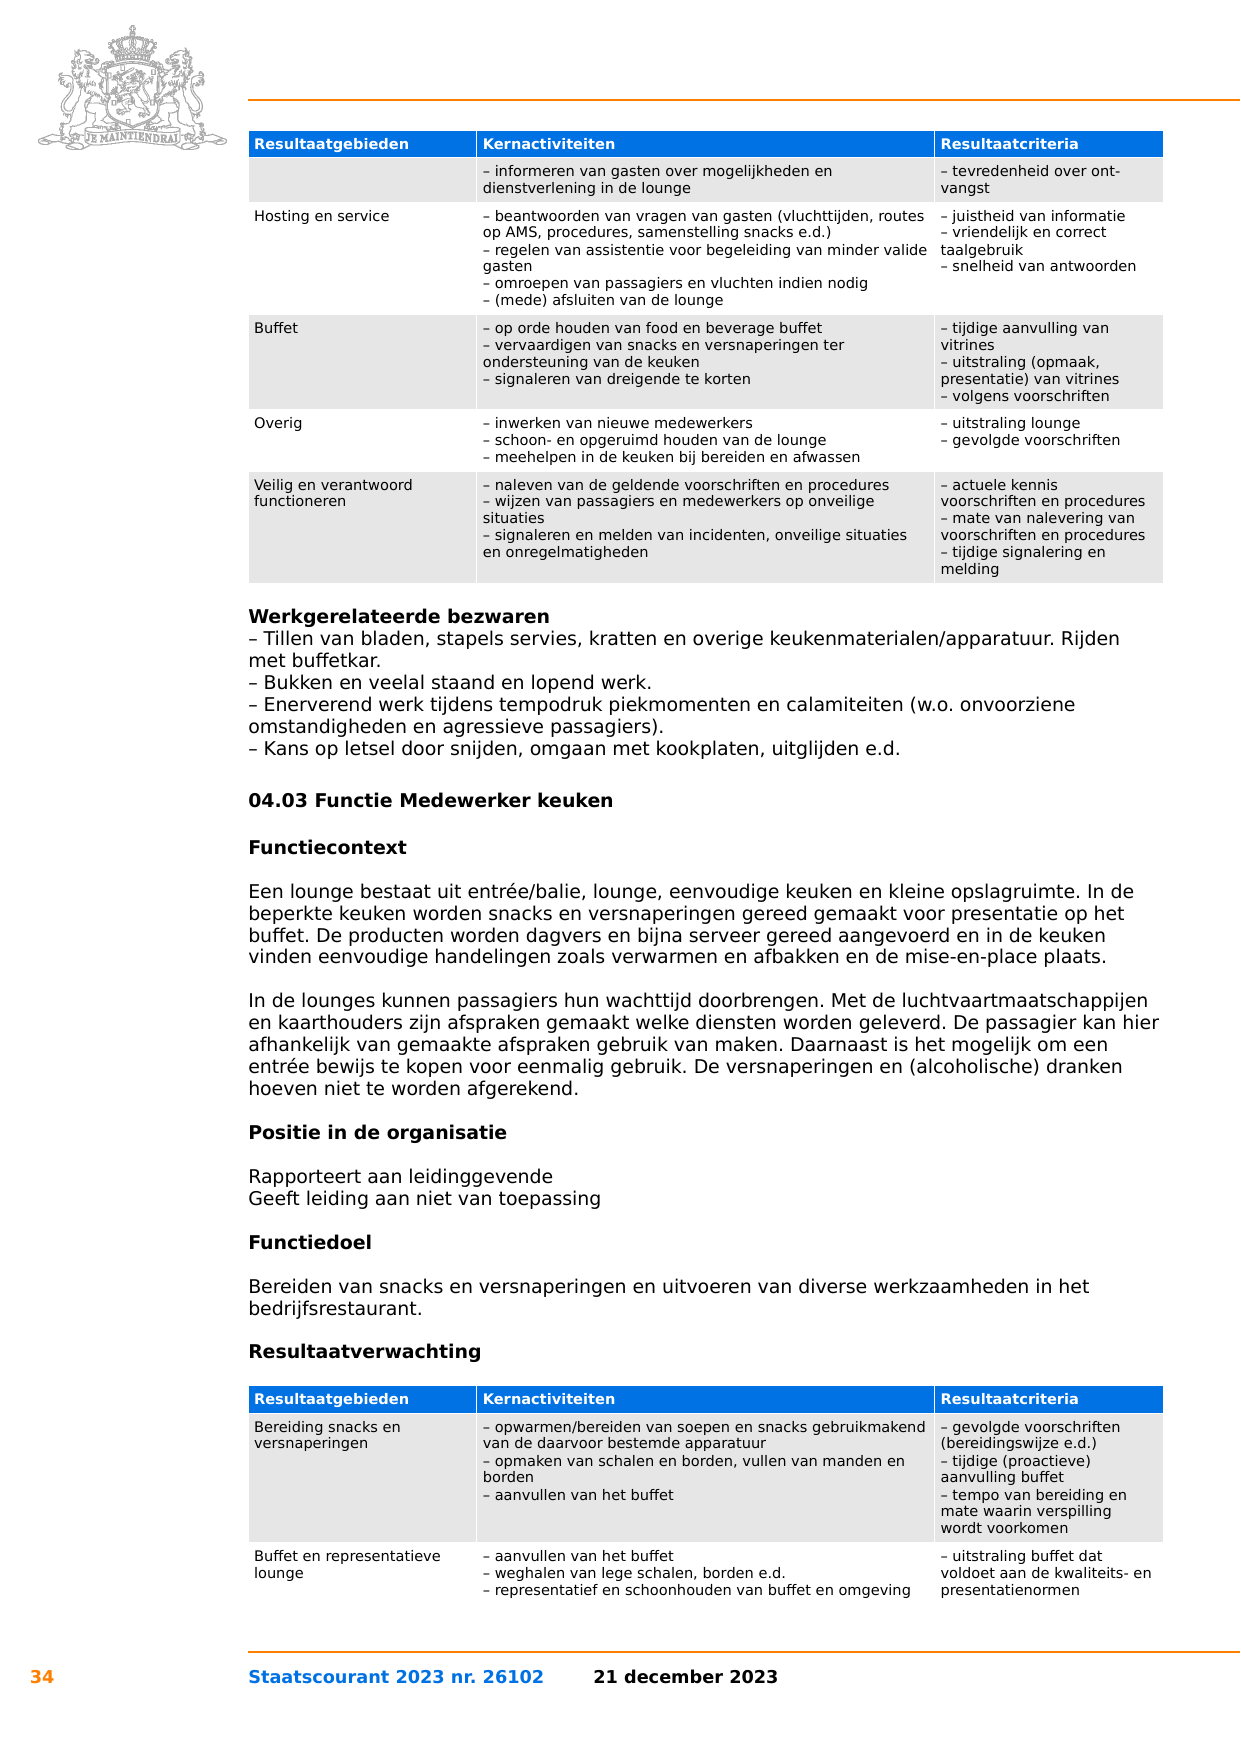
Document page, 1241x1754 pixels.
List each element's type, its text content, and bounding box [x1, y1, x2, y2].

table_cell – gevolgde voorschriften (bereidingswijze e.d.) – tijdige (proactieve) aanvulling buffet – tempo van bereiding en mate waarin verspilling wordt voorkomen [935, 1414, 1163, 1542]
table_cell – beantwoorden van vragen van gasten (vluchttijden, routes op AMS, procedures, samenstelling snacks e.d.) – regelen van assistentie voor begeleiding van minder valide gasten – omroepen van passagiers en vluchten indien nodig – (mede) afsluiten van de lounge [477, 203, 934, 314]
text In de lounges kunnen passagiers hun wachttijd doorbrengen. Met de luchtvaartmaatschappijen en kaarthouders zijn afspraken gemaakt welke diensten worden geleverd. De passagier kan hier afhankelijk van gemaakte afspraken gebruik van maken. Daarnaast is het mogelijk om een entrée bewijs te kopen voor eenmalig gebruik. De versnaperingen en (alcoholische) dranken hoeven niet te worden afgerekend. [248, 990, 1163, 1100]
picture [38, 25, 227, 150]
subtitle 04.03 Functie Medewerker keuken [248, 790, 1163, 812]
table_cell – inwerken van nieuwe medewerkers – schoon- en opgeruimd houden van de lounge – meehelpen in de keuken bij bereiden en afwassen [477, 410, 934, 471]
table_cell Hosting en service [249, 203, 476, 314]
text – Tillen van bladen, stapels servies, kratten en overige keukenmaterialen/apparatuur. Rijden met buffetkar. [248, 628, 1163, 672]
table_cell – aanvullen van het buffet – weghalen van lege schalen, borden e.d. – representatief en schoonhouden van buffet en omgeving [477, 1543, 934, 1603]
subtitle Werkgerelateerde bezwaren [248, 606, 1163, 628]
table_header Kernactiviteiten [477, 131, 934, 157]
table_header Resultaatcriteria [935, 1386, 1163, 1413]
table_cell – naleven van de geldende voorschriften en procedures – wijzen van passagiers en medewerkers op onveilige situaties – signaleren en melden van incidenten, onveilige situaties en onregelmatigheden [477, 472, 934, 583]
text Geeft leiding aan niet van toepassing [248, 1188, 1163, 1210]
subtitle Positie in de organisatie [248, 1122, 1163, 1144]
table_cell Buffet [249, 315, 476, 409]
table_cell – actuele kennis voorschriften en procedures – mate van nalevering van voorschriften en procedures – tijdige signalering en melding [935, 472, 1163, 583]
table_cell Buffet en representatieve lounge [249, 1543, 476, 1603]
subtitle Resultaatverwachting [248, 1341, 1163, 1363]
table_cell – op orde houden van food en beverage buffet – vervaardigen van snacks en versnaperingen ter ondersteuning van de keuken – signaleren van dreigende te korten [477, 315, 934, 409]
subtitle Functiedoel [248, 1232, 1163, 1254]
text Bereiden van snacks en versnaperingen en uitvoeren van diverse werkzaamheden in het bedrijfsrestaurant. [248, 1276, 1163, 1319]
table_header Kernactiviteiten [477, 1386, 934, 1413]
table_cell Overig [249, 410, 476, 471]
table_header Resultaatcriteria [935, 131, 1163, 157]
table_cell – uitstraling lounge – gevolgde voorschriften [935, 410, 1163, 471]
text – Kans op letsel door snijden, omgaan met kookplaten, uitglijden e.d. [248, 738, 1163, 760]
table_cell – informeren van gasten over mogelijkheden en dienstverlening in de lounge [477, 158, 934, 202]
table_cell [249, 158, 476, 202]
table_cell – tevredenheid over ont-vangst [935, 158, 1163, 202]
table_header Resultaatgebieden [249, 131, 476, 157]
text – Bukken en veelal staand en lopend werk. [248, 672, 1163, 694]
table_cell – opwarmen/bereiden van soepen en snacks gebruikmakend van de daarvoor bestemde apparatuur – opmaken van schalen en borden, vullen van manden en borden – aanvullen van het buffet [477, 1414, 934, 1542]
table_cell Veilig en verantwoord functioneren [249, 472, 476, 583]
table_header Resultaatgebieden [249, 1386, 476, 1413]
table_cell – juistheid van informatie – vriendelijk en correct taalgebruik – snelheid van antwoorden [935, 203, 1163, 314]
table_cell Bereiding snacks en versnaperingen [249, 1414, 476, 1542]
table_cell – uitstraling buffet dat voldoet aan de kwaliteits- en presentatienormen [935, 1543, 1163, 1603]
text Rapporteert aan leidinggevende [248, 1166, 1163, 1188]
table_cell – tijdige aanvulling van vitrines – uitstraling (opmaak, presentatie) van vitrines – volgens voorschriften [935, 315, 1163, 409]
subtitle Functiecontext [248, 837, 1163, 859]
text Een lounge bestaat uit entrée/balie, lounge, eenvoudige keuken en kleine opslagruimte. In de beperkte keuken worden snacks en versnaperingen gereed gemaakt voor presentatie op het buffet. De producten worden dagvers en bijna serveer gereed aangevoerd en in de keuken vinden eenvoudige handelingen zoals verwarmen en afbakken en de mise-en-place plaats. [248, 881, 1163, 968]
text – Enerverend werk tijdens tempodruk piekmomenten en calamiteiten (w.o. onvoorziene omstandigheden en agressieve passagiers). [248, 694, 1163, 738]
